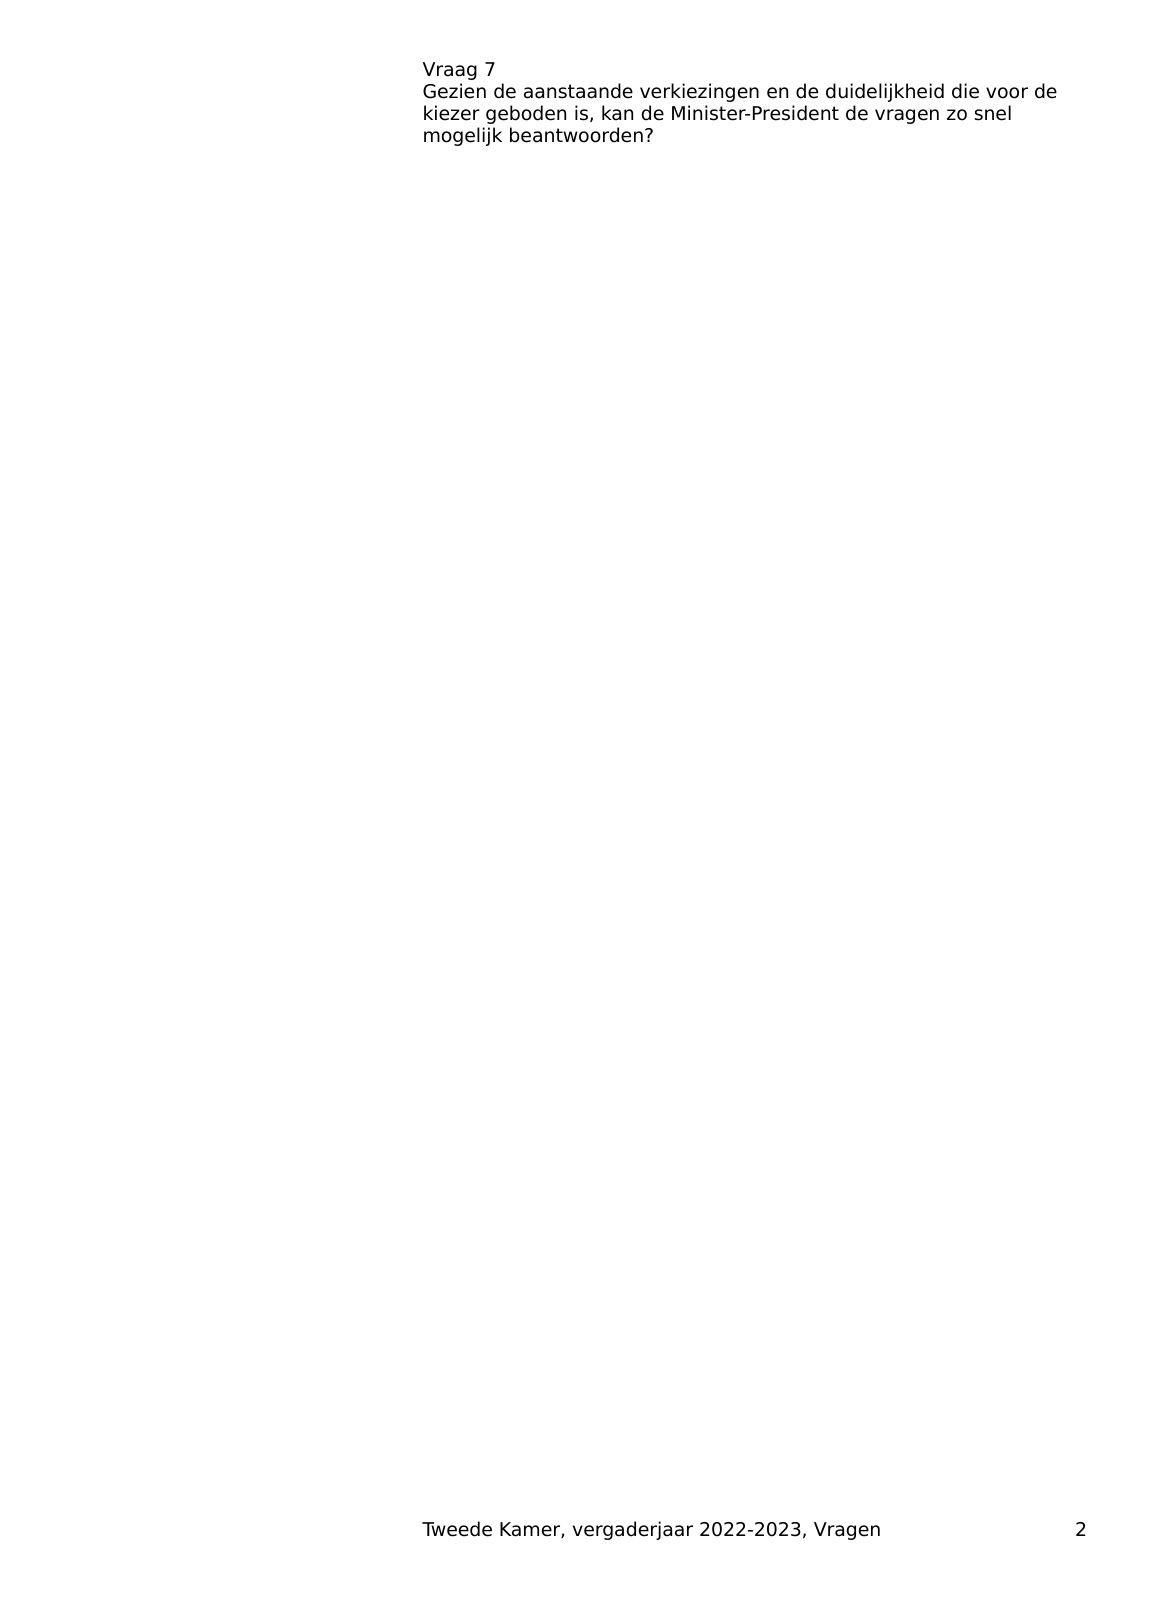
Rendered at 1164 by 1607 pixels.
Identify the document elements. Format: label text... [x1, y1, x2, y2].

text Gezien de aanstaande verkiezingen en de duidelijkheid die voor de kiezer geboden is, kan de Minister-President de vragen zo snel mogelijk beantwoorden? [422, 81, 1087, 147]
text Vraag 7 [422, 59, 1087, 81]
